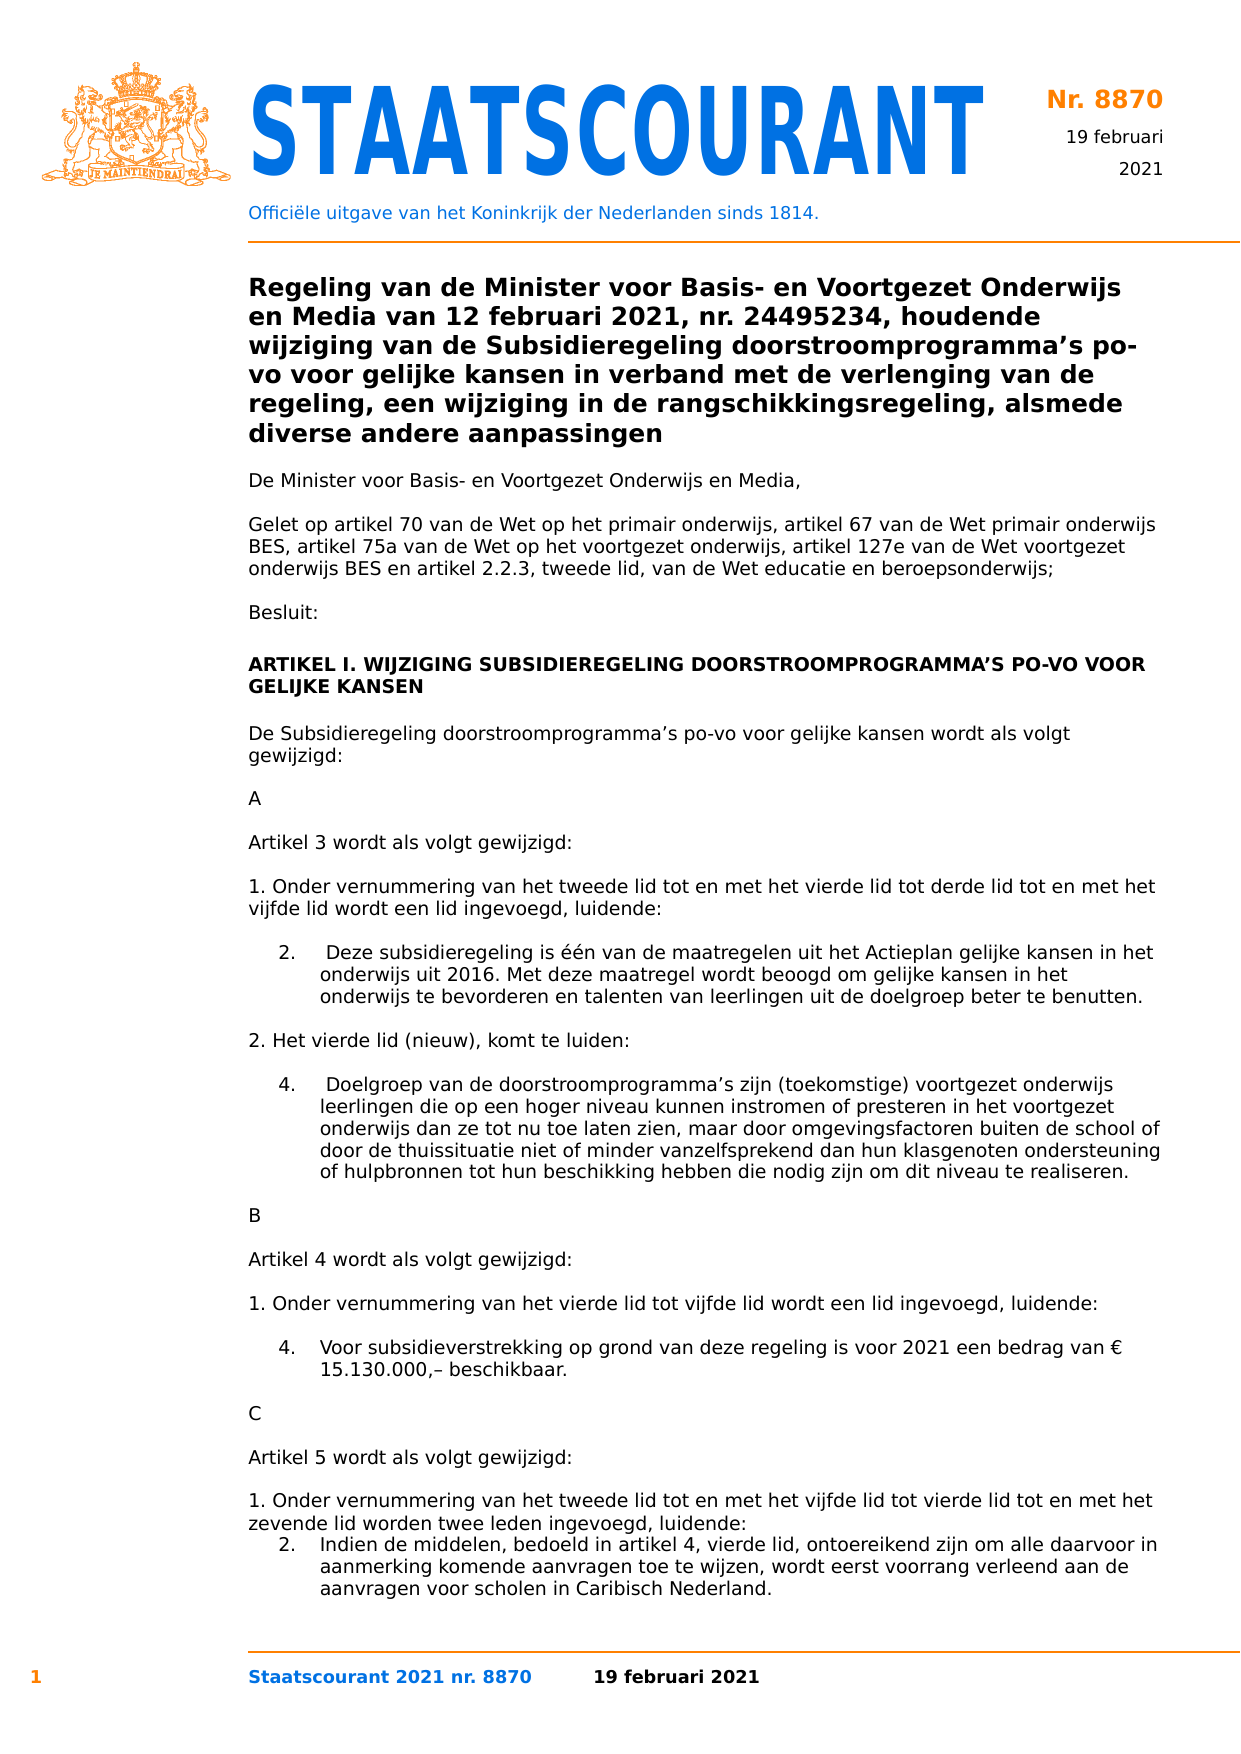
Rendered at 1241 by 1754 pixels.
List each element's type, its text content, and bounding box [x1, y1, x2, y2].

table_cell 19 februari [998, 121, 1240, 153]
table_header [25, 62, 248, 241]
text 4. Doelgroep van de doorstroomprogramma’s zijn (toekomstige) voortgezet onderwijs leerlingen die op een hoger niveau kunnen instromen of presteren in het voortgezet onderwijs dan ze tot nu toe laten zien, maar door omgevingsfactoren buiten de school of door de thuissituatie niet of minder vanzelfsprekend dan hun klasgenoten ondersteuning of hulpbronnen tot hun beschikking hebben die nodig zijn om dit niveau te realiseren. [278, 1073, 1163, 1183]
text 1. Onder vernummering van het tweede lid tot en met het vierde lid tot derde lid tot en met het vijfde lid wordt een lid ingevoegd, luidende: [248, 876, 1163, 920]
table_cell 2021 [998, 153, 1240, 203]
text C [248, 1403, 1163, 1425]
picture [41, 62, 231, 186]
text 2. Het vierde lid (nieuw), komt te luiden: [248, 1030, 1163, 1052]
text Artikel 5 wordt als volgt gewijzigd: [248, 1447, 1163, 1468]
table_header STAATSCOURANT [248, 62, 998, 203]
text Besluit: [248, 602, 1163, 623]
text 4. Voor subsidieverstrekking op grond van deze regeling is voor 2021 een bedrag van € 15.130.000,– beschikbaar. [278, 1337, 1163, 1381]
text Artikel 4 wordt als volgt gewijzigd: [248, 1249, 1163, 1271]
text Artikel 3 wordt als volgt gewijzigd: [248, 832, 1163, 854]
text 1. Onder vernummering van het vierde lid tot vijfde lid wordt een lid ingevoegd, luidende: [248, 1293, 1163, 1315]
text De Minister voor Basis- en Voortgezet Onderwijs en Media, [248, 470, 1163, 492]
subtitle Regeling van de Minister voor Basis- en Voortgezet Onderwijs en Media van 12 februari 2021, nr. 24495234, houdende wijziging van de Subsidieregeling doorstroomprogramma’s po-vo voor gelijke kansen in verband met de verlenging van de regeling, een wijziging in de rangschikkingsregeling, alsmede diverse andere aanpassingen [248, 273, 1163, 448]
text 1. Onder vernummering van het tweede lid tot en met het vijfde lid tot vierde lid tot en met het zevende lid worden twee leden ingevoegd, luidende: [248, 1490, 1163, 1534]
text De Subsidieregeling doorstroomprogramma’s po-vo voor gelijke kansen wordt als volgt gewijzigd: [248, 722, 1163, 766]
text B [248, 1205, 1163, 1227]
table_cell Officiële uitgave van het Koninkrijk der Nederlanden sinds 1814. [248, 203, 1240, 241]
subtitle ARTIKEL I. WIJZIGING SUBSIDIEREGELING DOORSTROOMPROGRAMMA’S PO-VO VOOR GELIJKE KANSEN [248, 653, 1163, 697]
text 2. Indien de middelen, bedoeld in artikel 4, vierde lid, ontoereikend zijn om alle daarvoor in aanmerking komende aanvragen toe te wijzen, wordt eerst voorrang verleend aan de aanvragen voor scholen in Caribisch Nederland. [278, 1534, 1163, 1600]
text Gelet op artikel 70 van de Wet op het primair onderwijs, artikel 67 van de Wet primair onderwijs BES, artikel 75a van de Wet op het voortgezet onderwijs, artikel 127e van de Wet voortgezet onderwijs BES en artikel 2.2.3, tweede lid, van de Wet educatie en beroepsonderwijs; [248, 514, 1163, 580]
text A [248, 788, 1163, 810]
table_header Nr. 8870 [998, 62, 1240, 121]
text 2. Deze subsidieregeling is één van de maatregelen uit het Actieplan gelijke kansen in het onderwijs uit 2016. Met deze maatregel wordt beoogd om gelijke kansen in het onderwijs te bevorderen en talenten van leerlingen uit de doelgroep beter te benutten. [278, 942, 1163, 1008]
